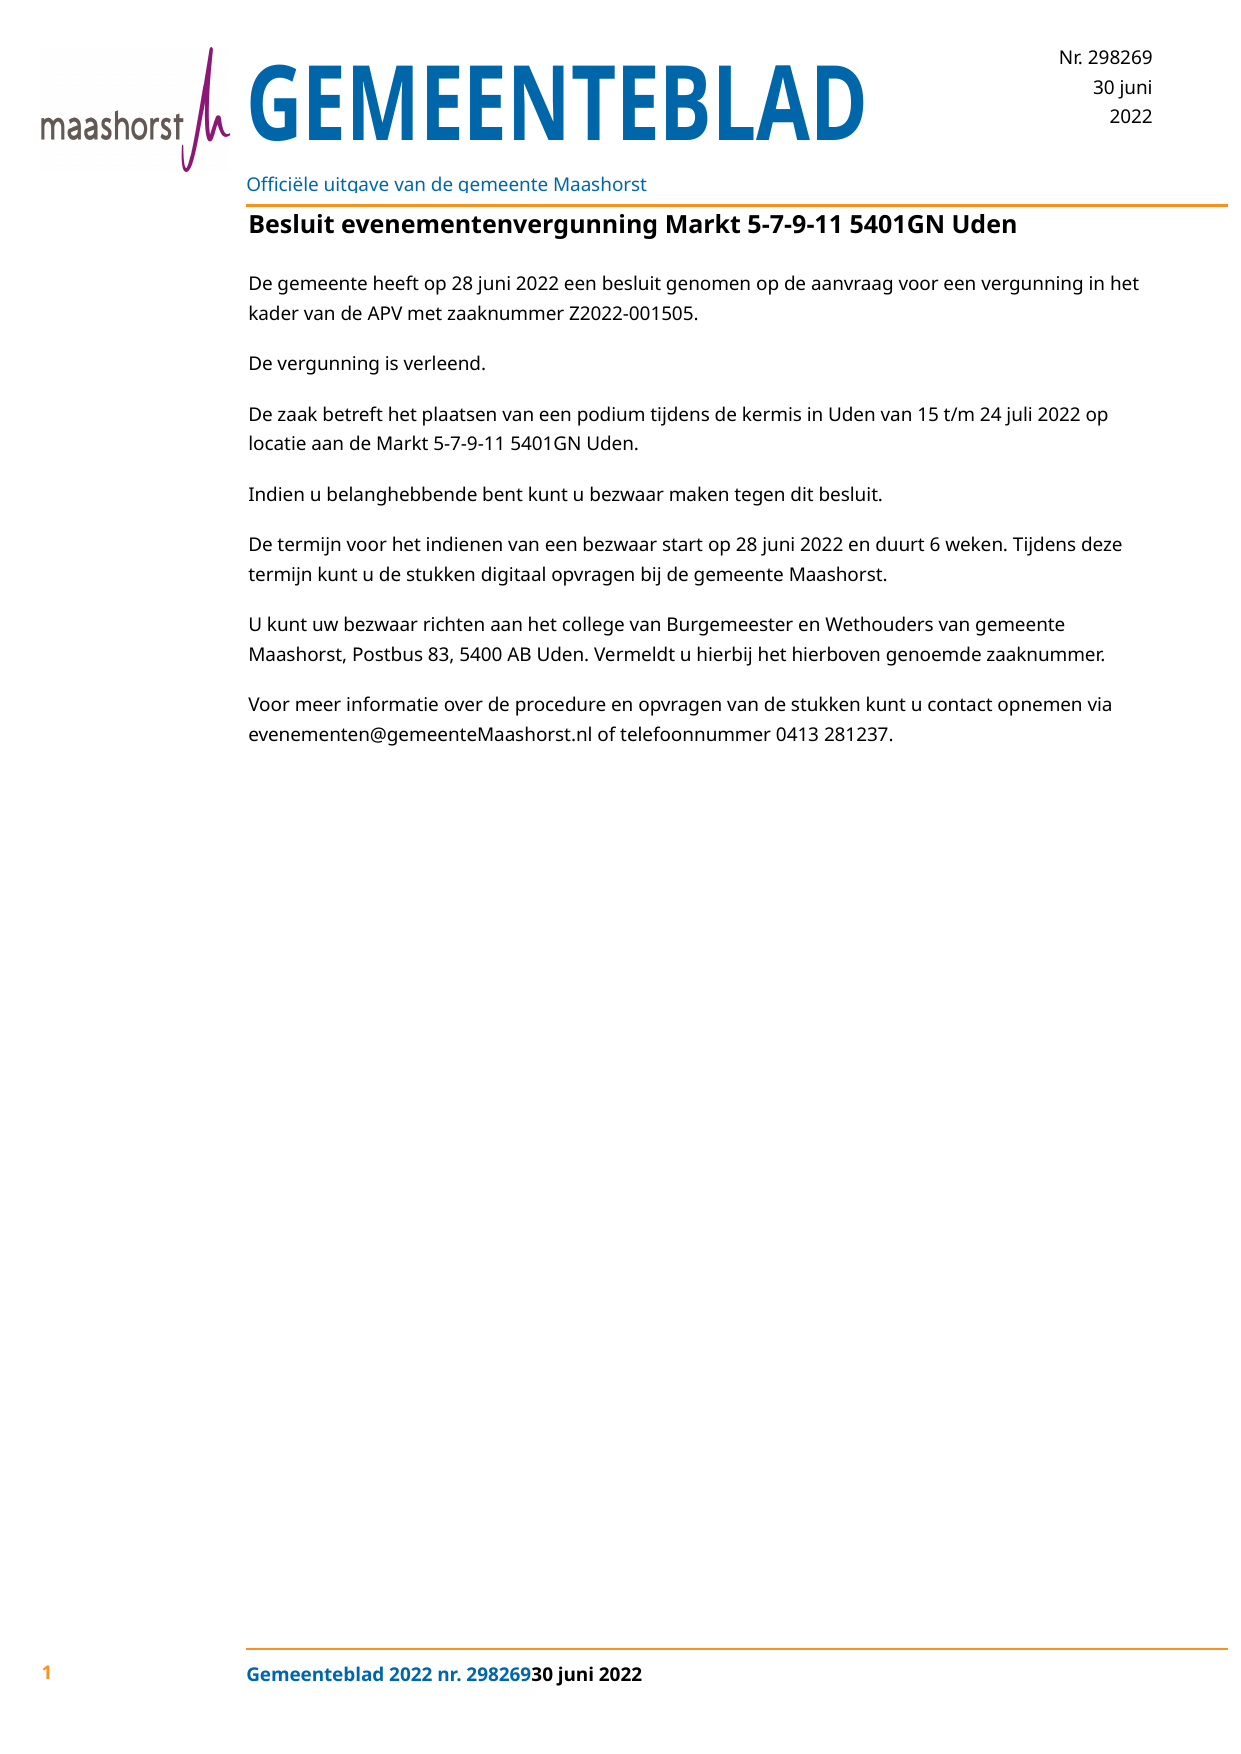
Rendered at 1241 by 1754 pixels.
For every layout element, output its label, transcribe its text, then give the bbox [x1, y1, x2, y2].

text Besluit evenementenvergunning Markt 5-7-9-11 5401GN Uden [248, 207, 1152, 241]
text De termijn voor het indienen van een bezwaar start op 28 juni 2022 en duurt 6 weken. Tijdens deze termijn kunt u de stukken digitaal opvragen bij de gemeente Maashorst. [248, 531, 1152, 586]
text Indien u belanghebbende bent kunt u bezwaar maken tegen dit besluit. [248, 481, 1152, 506]
text De gemeente heeft op 28 juni 2022 een besluit genomen op de aanvraag voor een vergunning in het kader van de APV met zaaknummer Z2022-001505. [248, 270, 1152, 326]
text De vergunning is verleend. [248, 350, 1152, 376]
text De zaak betreft het plaatsen van een podium tijdens de kermis in Uden van 15 t/m 24 juli 2022 op locatie aan de Markt 5-7-9-11 5401GN Uden. [248, 401, 1152, 456]
picture [41, 47, 231, 172]
text U kunt uw bezwaar richten aan het college van Burgemeester en Wethouders van gemeente Maashorst, Postbus 83, 5400 AB Uden. Vermeldt u hierbij het hierboven genoemde zaaknummer. [248, 611, 1152, 666]
text Voor meer informatie over de procedure en opvragen van de stukken kunt u contact opnemen via evenementen@gemeenteMaashorst.nl of telefoonnummer 0413 281237. [248, 691, 1152, 746]
